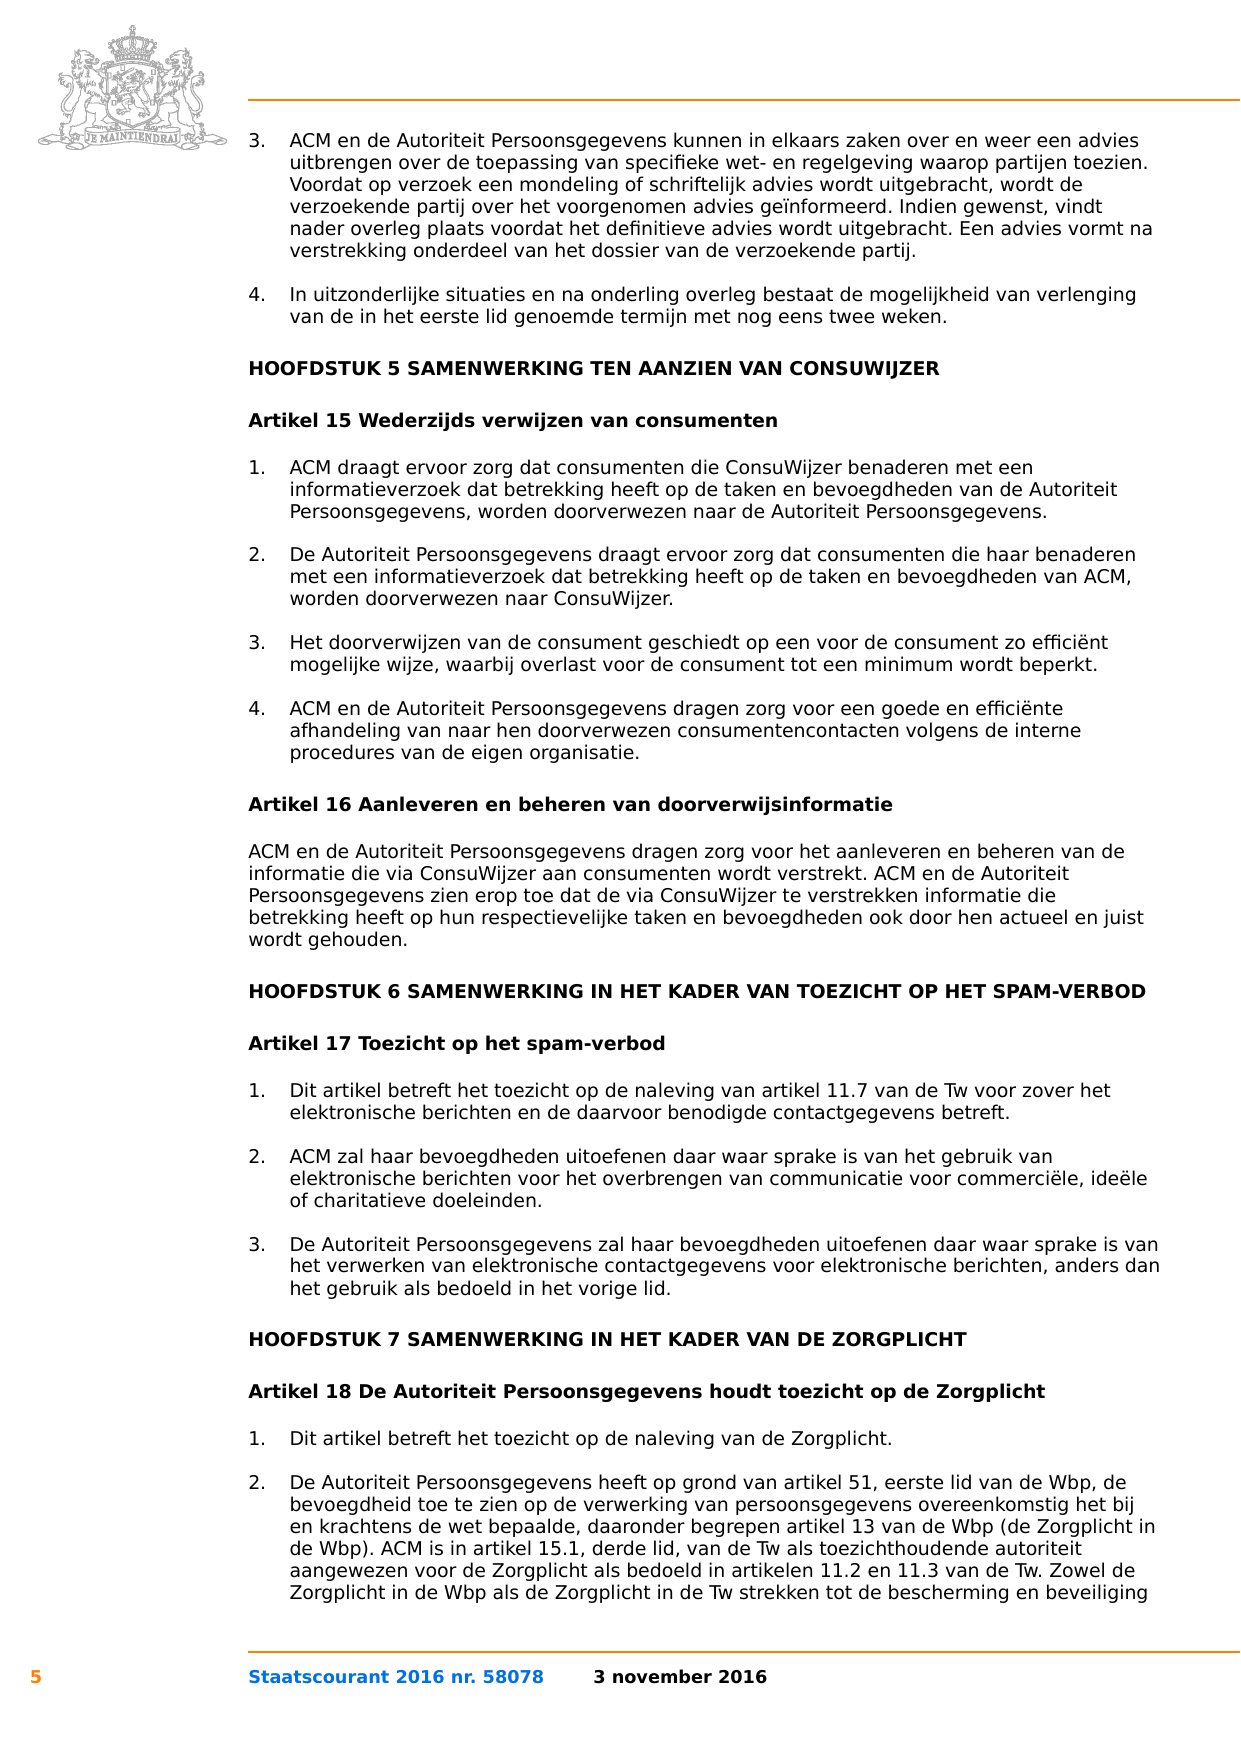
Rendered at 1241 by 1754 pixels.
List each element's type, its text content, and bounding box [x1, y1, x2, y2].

subtitle HOOFDSTUK 6 SAMENWERKING IN HET KADER VAN TOEZICHT OP HET SPAM-VERBOD [248, 981, 1163, 1003]
text 3. ACM en de Autoriteit Persoonsgegevens kunnen in elkaars zaken over en weer een advies uitbrengen over de toepassing van specifieke wet- en regelgeving waarop partijen toezien. Voordat op verzoek een mondeling of schriftelijk advies wordt uitgebracht, wordt de verzoekende partij over het voorgenomen advies geïnformeerd. Indien gewenst, vindt nader overleg plaats voordat het definitieve advies wordt uitgebracht. Een advies vormt na verstrekking onderdeel van het dossier van de verzoekende partij. [248, 130, 1163, 262]
text 3. De Autoriteit Persoonsgegevens zal haar bevoegdheden uitoefenen daar waar sprake is van het verwerken van elektronische contactgegevens voor elektronische berichten, anders dan het gebruik als bedoeld in het vorige lid. [248, 1233, 1163, 1299]
subtitle HOOFDSTUK 5 SAMENWERKING TEN AANZIEN VAN CONSUWIJZER [248, 358, 1163, 379]
text 2. ACM zal haar bevoegdheden uitoefenen daar waar sprake is van het gebruik van elektronische berichten voor het overbrengen van communicatie voor commerciële, ideële of charitatieve doeleinden. [248, 1146, 1163, 1212]
text ACM en de Autoriteit Persoonsgegevens dragen zorg voor het aanleveren en beheren van de informatie die via ConsuWijzer aan consumenten wordt verstrekt. ACM en de Autoriteit Persoonsgegevens zien erop toe dat de via ConsuWijzer te verstrekken informatie die betrekking heeft op hun respectievelijke taken en bevoegdheden ook door hen actueel en juist wordt gehouden. [248, 841, 1163, 951]
picture [38, 25, 227, 150]
text 3. Het doorverwijzen van de consument geschiedt op een voor de consument zo efficiënt mogelijke wijze, waarbij overlast voor de consument tot een minimum wordt beperkt. [248, 632, 1163, 676]
subtitle HOOFDSTUK 7 SAMENWERKING IN HET KADER VAN DE ZORGPLICHT [248, 1329, 1163, 1351]
subtitle Artikel 17 Toezicht op het spam-verbod [248, 1033, 1163, 1055]
text 4. ACM en de Autoriteit Persoonsgegevens dragen zorg voor een goede en efficiënte afhandeling van naar hen doorverwezen consumentencontacten volgens de interne procedures van de eigen organisatie. [248, 698, 1163, 764]
subtitle Artikel 15 Wederzijds verwijzen van consumenten [248, 409, 1163, 432]
subtitle Artikel 16 Aanleveren en beheren van doorverwijsinformatie [248, 794, 1163, 816]
subtitle Artikel 18 De Autoriteit Persoonsgegevens houdt toezicht op de Zorgplicht [248, 1381, 1163, 1403]
text 2. De Autoriteit Persoonsgegevens heeft op grond van artikel 51, eerste lid van de Wbp, de bevoegdheid toe te zien op de verwerking van persoonsgegevens overeenkomstig het bij en krachtens de wet bepaalde, daaronder begrepen artikel 13 van de Wbp (de Zorgplicht in de Wbp). ACM is in artikel 15.1, derde lid, van de Tw als toezichthoudende autoriteit aangewezen voor de Zorgplicht als bedoeld in artikelen 11.2 en 11.3 van de Tw. Zowel de Zorgplicht in de Wbp als de Zorgplicht in de Tw strekken tot de bescherming en beveiliging [248, 1472, 1163, 1604]
text 1. ACM draagt ervoor zorg dat consumenten die ConsuWijzer benaderen met een informatieverzoek dat betrekking heeft op de taken en bevoegdheden van de Autoriteit Persoonsgegevens, worden doorverwezen naar de Autoriteit Persoonsgegevens. [248, 457, 1163, 522]
text 1. Dit artikel betreft het toezicht op de naleving van artikel 11.7 van de Tw voor zover het elektronische berichten en de daarvoor benodigde contactgegevens betreft. [248, 1080, 1163, 1124]
text 2. De Autoriteit Persoonsgegevens draagt ervoor zorg dat consumenten die haar benaderen met een informatieverzoek dat betrekking heeft op de taken en bevoegdheden van ACM, worden doorverwezen naar ConsuWijzer. [248, 544, 1163, 610]
text 4. In uitzonderlijke situaties en na onderling overleg bestaat de mogelijkheid van verlenging van de in het eerste lid genoemde termijn met nog eens twee weken. [248, 284, 1163, 328]
text 1. Dit artikel betreft het toezicht op de naleving van de Zorgplicht. [248, 1428, 1163, 1450]
